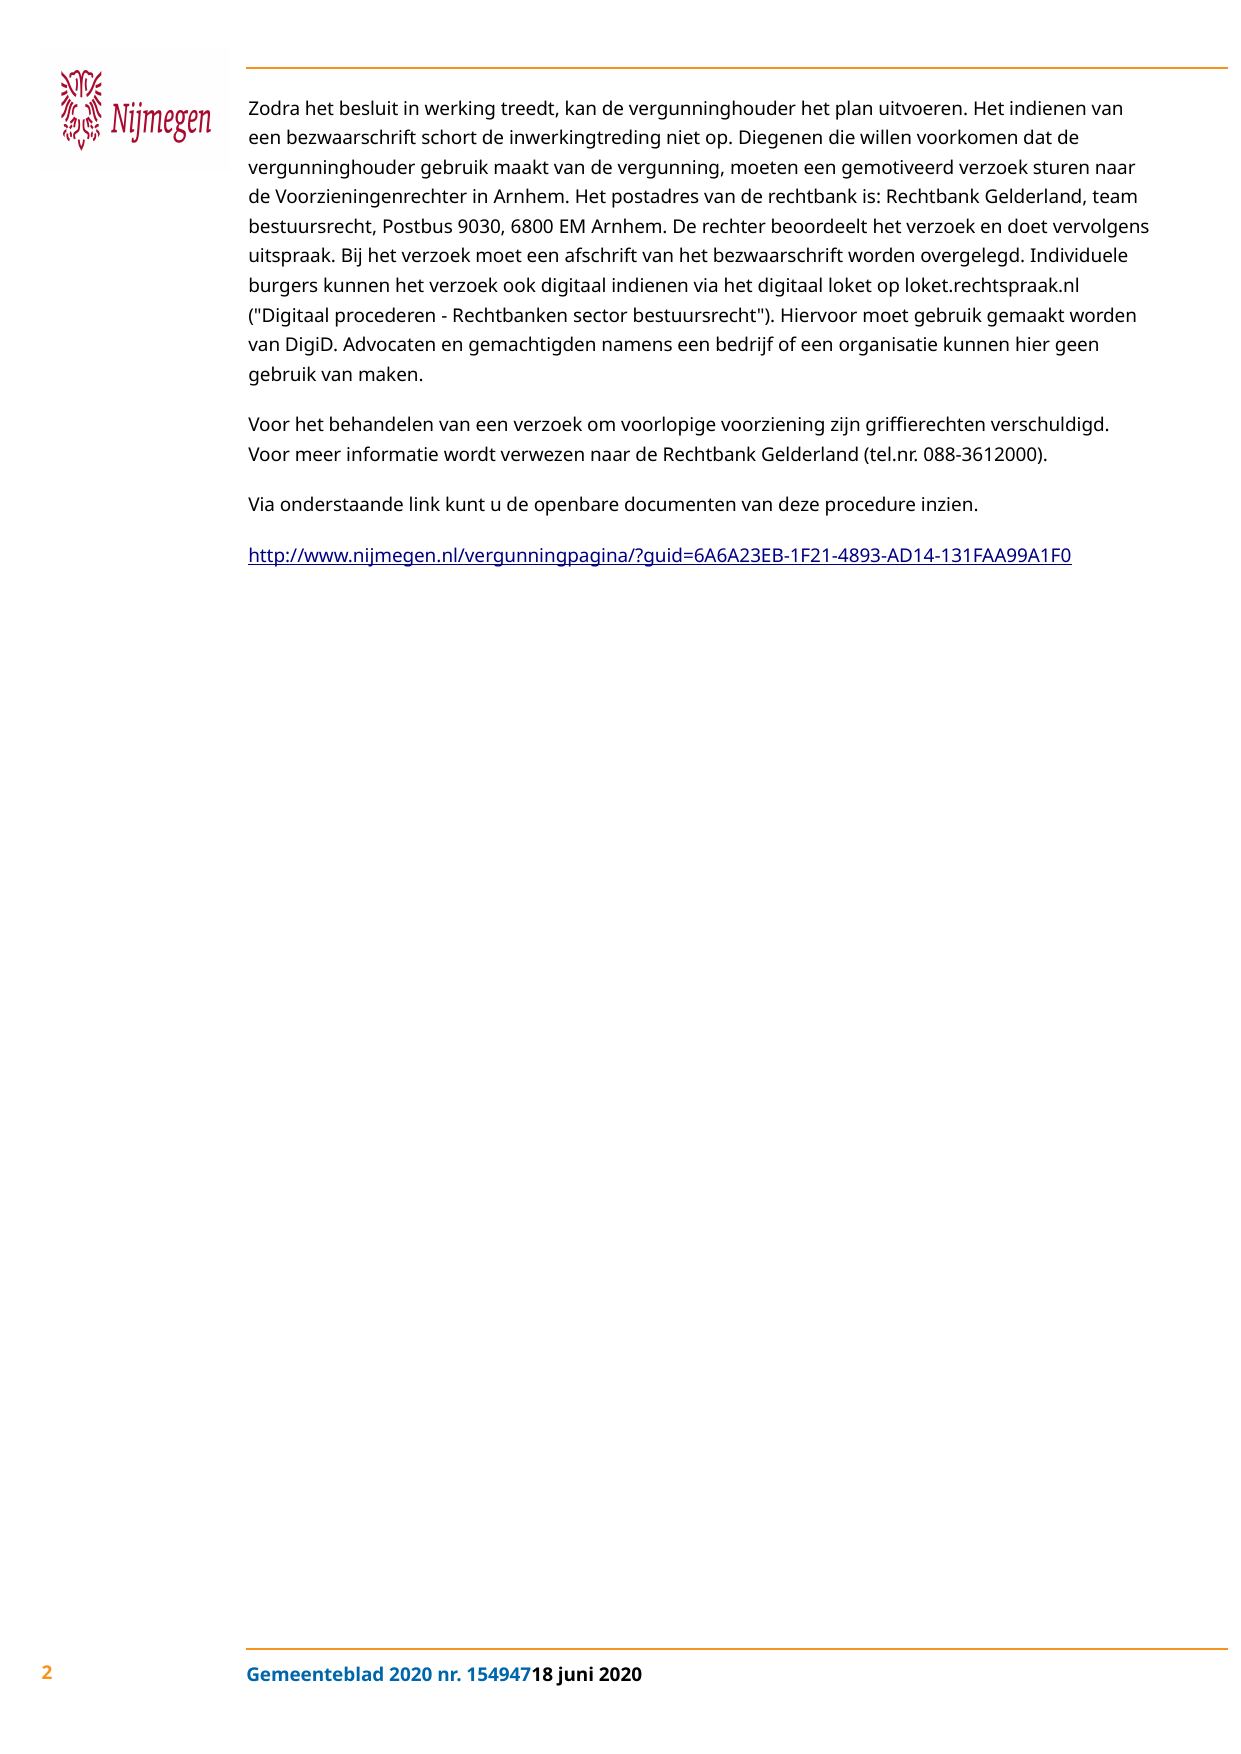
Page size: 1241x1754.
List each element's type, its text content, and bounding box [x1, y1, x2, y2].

picture [41, 47, 231, 172]
text Voor het behandelen van een verzoek om voorlopige voorziening zijn griffierechten verschuldigd. Voor meer informatie wordt verwezen naar de Rechtbank Gelderland (tel.nr. 088-3612000). [248, 411, 1152, 467]
text Via onderstaande link kunt u de openbare documenten van deze procedure inzien. [248, 491, 1152, 517]
text Zodra het besluit in werking treedt, kan de vergunninghouder het plan uitvoeren. Het indienen van een bezwaarschrift schort de inwerkingtreding niet op. Diegenen die willen voorkomen dat de vergunninghouder gebruik maakt van de vergunning, moeten een gemotiveerd verzoek sturen naar de Voorzieningenrechter in Arnhem. Het postadres van de rechtbank is: Rechtbank Gelderland, team bestuursrecht, Postbus 9030, 6800 EM Arnhem. De rechter beoordeelt het verzoek en doet vervolgens uitspraak. Bij het verzoek moet een afschrift van het bezwaarschrift worden overgelegd. Individuele burgers kunnen het verzoek ook digitaal indienen via het digitaal loket op loket.rechtspraak.nl ("Digitaal procederen - Rechtbanken sector bestuursrecht"). Hiervoor moet gebruik gemaakt worden van DigiD. Advocaten en gemachtigden namens een bedrijf of een organisatie kunnen hier geen gebruik van maken. [248, 95, 1152, 387]
text http://www.nijmegen.nl/vergunningpagina/?guid=6A6A23EB-1F21-4893-AD14-131FAA99A1F0 [248, 542, 1152, 568]
